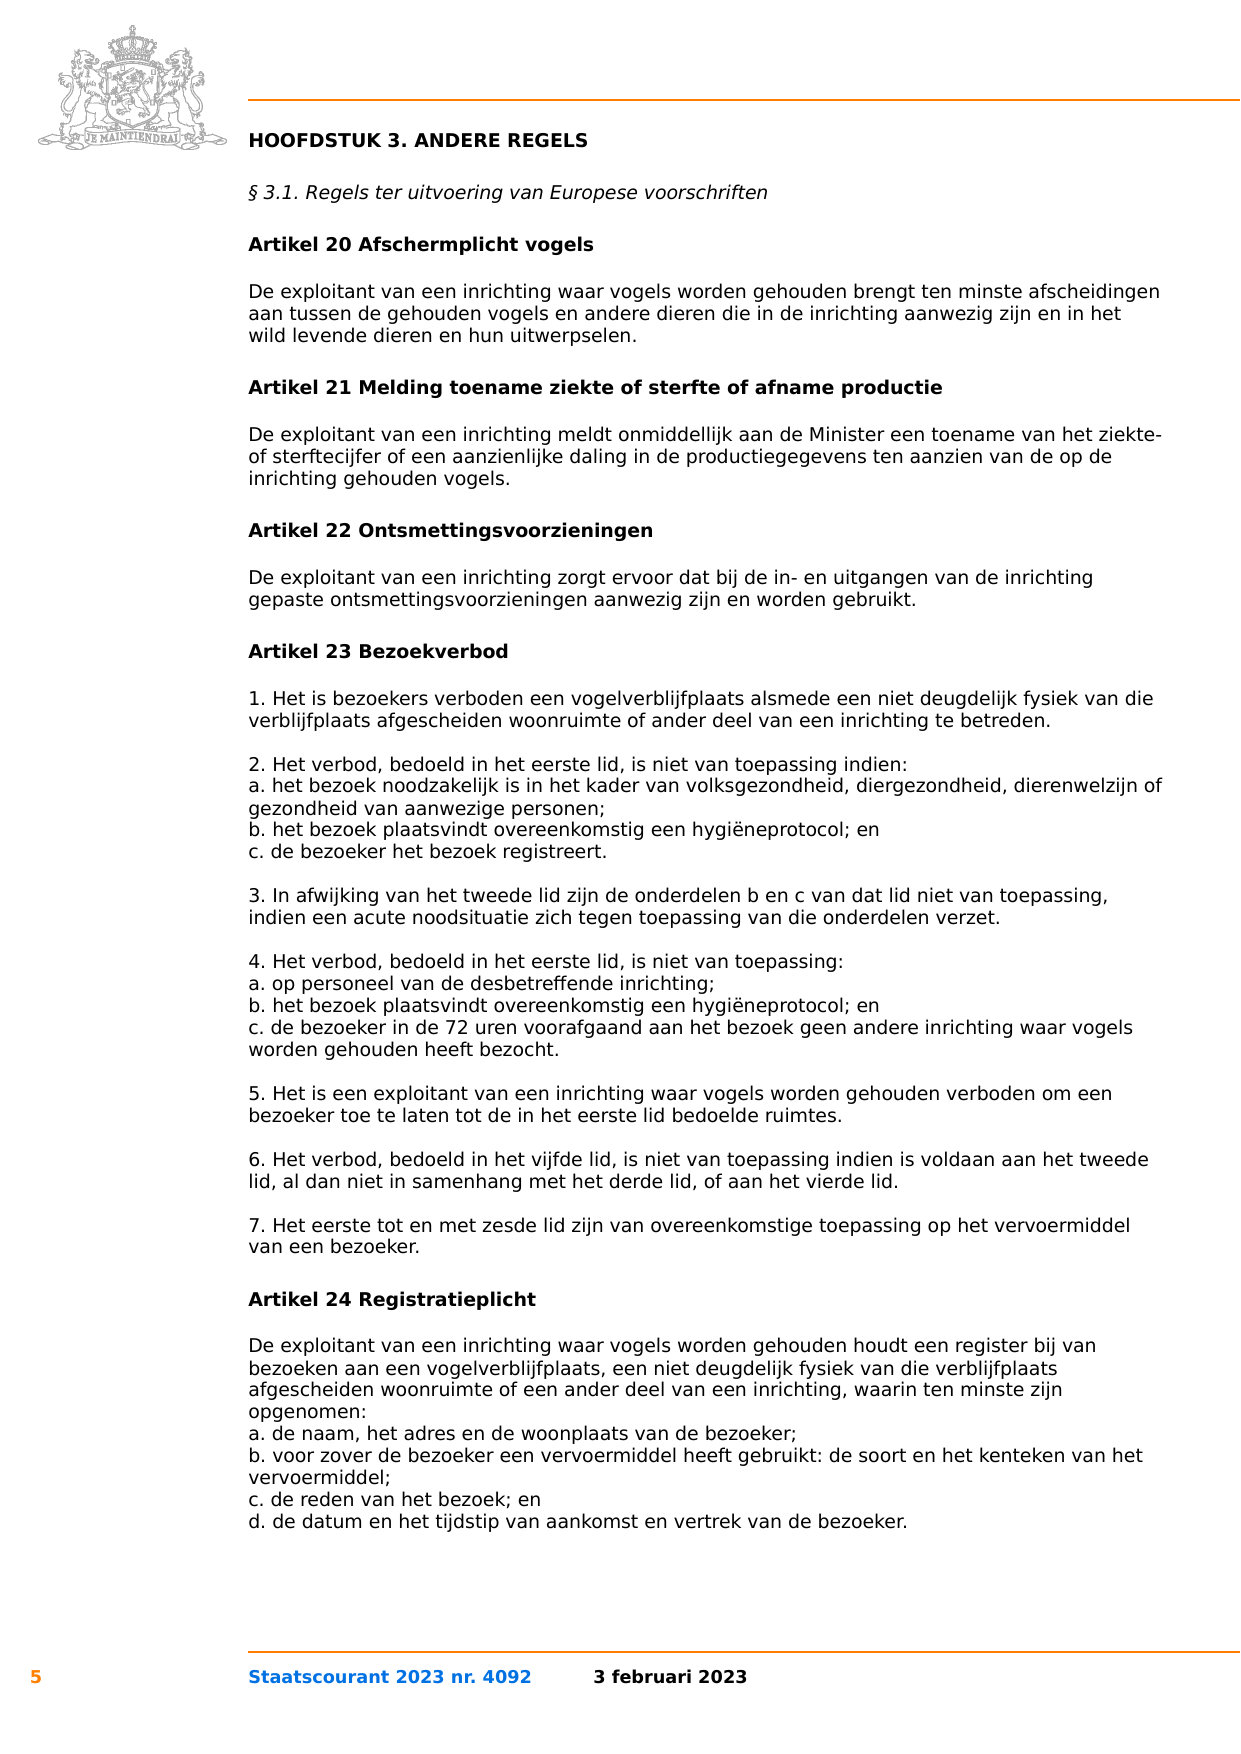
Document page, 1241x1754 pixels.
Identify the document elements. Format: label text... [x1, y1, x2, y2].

text d. de datum en het tijdstip van aankomst en vertrek van de bezoeker. [248, 1511, 1163, 1533]
text 2. Het verbod, bedoeld in het eerste lid, is niet van toepassing indien: [248, 753, 1163, 775]
text c. de bezoeker in de 72 uren voorafgaand aan het bezoek geen andere inrichting waar vogels worden gehouden heeft bezocht. [248, 1017, 1163, 1061]
text a. het bezoek noodzakelijk is in het kader van volksgezondheid, diergezondheid, dierenwelzijn of gezondheid van aanwezige personen; [248, 775, 1163, 819]
subtitle Artikel 23 Bezoekverbod [248, 641, 1163, 663]
text De exploitant van een inrichting meldt onmiddellijk aan de Minister een toename van het ziekte- of sterftecijfer of een aanzienlijke daling in de productiegegevens ten aanzien van de op de inrichting gehouden vogels. [248, 424, 1163, 490]
text 6. Het verbod, bedoeld in het vijfde lid, is niet van toepassing indien is voldaan aan het tweede lid, al dan niet in samenhang met het derde lid, of aan het vierde lid. [248, 1149, 1163, 1193]
text b. voor zover de bezoeker een vervoermiddel heeft gebruikt: de soort en het kenteken van het vervoermiddel; [248, 1445, 1163, 1489]
text 4. Het verbod, bedoeld in het eerste lid, is niet van toepassing: [248, 951, 1163, 973]
text b. het bezoek plaatsvindt overeenkomstig een hygiëneprotocol; en [248, 819, 1163, 841]
text 3. In afwijking van het tweede lid zijn de onderdelen b en c van dat lid niet van toepassing, indien een acute noodsituatie zich tegen toepassing van die onderdelen verzet. [248, 885, 1163, 929]
subtitle HOOFDSTUK 3. ANDERE REGELS [248, 130, 1163, 152]
text a. de naam, het adres en de woonplaats van de bezoeker; [248, 1423, 1163, 1445]
subtitle Artikel 21 Melding toename ziekte of sterfte of afname productie [248, 377, 1163, 399]
text De exploitant van een inrichting waar vogels worden gehouden houdt een register bij van bezoeken aan een vogelverblijfplaats, een niet deugdelijk fysiek van die verblijfplaats afgescheiden woonruimte of een ander deel van een inrichting, waarin ten minste zijn opgenomen: [248, 1335, 1163, 1423]
text c. de reden van het bezoek; en [248, 1489, 1163, 1511]
text b. het bezoek plaatsvindt overeenkomstig een hygiëneprotocol; en [248, 995, 1163, 1017]
text De exploitant van een inrichting zorgt ervoor dat bij de in- en uitgangen van de inrichting gepaste ontsmettingsvoorzieningen aanwezig zijn en worden gebruikt. [248, 567, 1163, 611]
text 5. Het is een exploitant van een inrichting waar vogels worden gehouden verboden om een bezoeker toe te laten tot de in het eerste lid bedoelde ruimtes. [248, 1083, 1163, 1127]
subtitle Artikel 22 Ontsmettingsvoorzieningen [248, 520, 1163, 542]
subtitle Artikel 20 Afschermplicht vogels [248, 234, 1163, 256]
text a. op personeel van de desbetreffende inrichting; [248, 973, 1163, 995]
text 1. Het is bezoekers verboden een vogelverblijfplaats alsmede een niet deugdelijk fysiek van die verblijfplaats afgescheiden woonruimte of ander deel van een inrichting te betreden. [248, 688, 1163, 732]
subtitle Artikel 24 Registratieplicht [248, 1288, 1163, 1310]
text De exploitant van een inrichting waar vogels worden gehouden brengt ten minste afscheidingen aan tussen de gehouden vogels en andere dieren die in de inrichting aanwezig zijn en in het wild levende dieren en hun uitwerpselen. [248, 281, 1163, 347]
text c. de bezoeker het bezoek registreert. [248, 841, 1163, 863]
picture [38, 25, 227, 150]
text 7. Het eerste tot en met zesde lid zijn van overeenkomstige toepassing op het vervoermiddel van een bezoeker. [248, 1214, 1163, 1258]
subtitle § 3.1. Regels ter uitvoering van Europese voorschriften [248, 182, 1163, 204]
